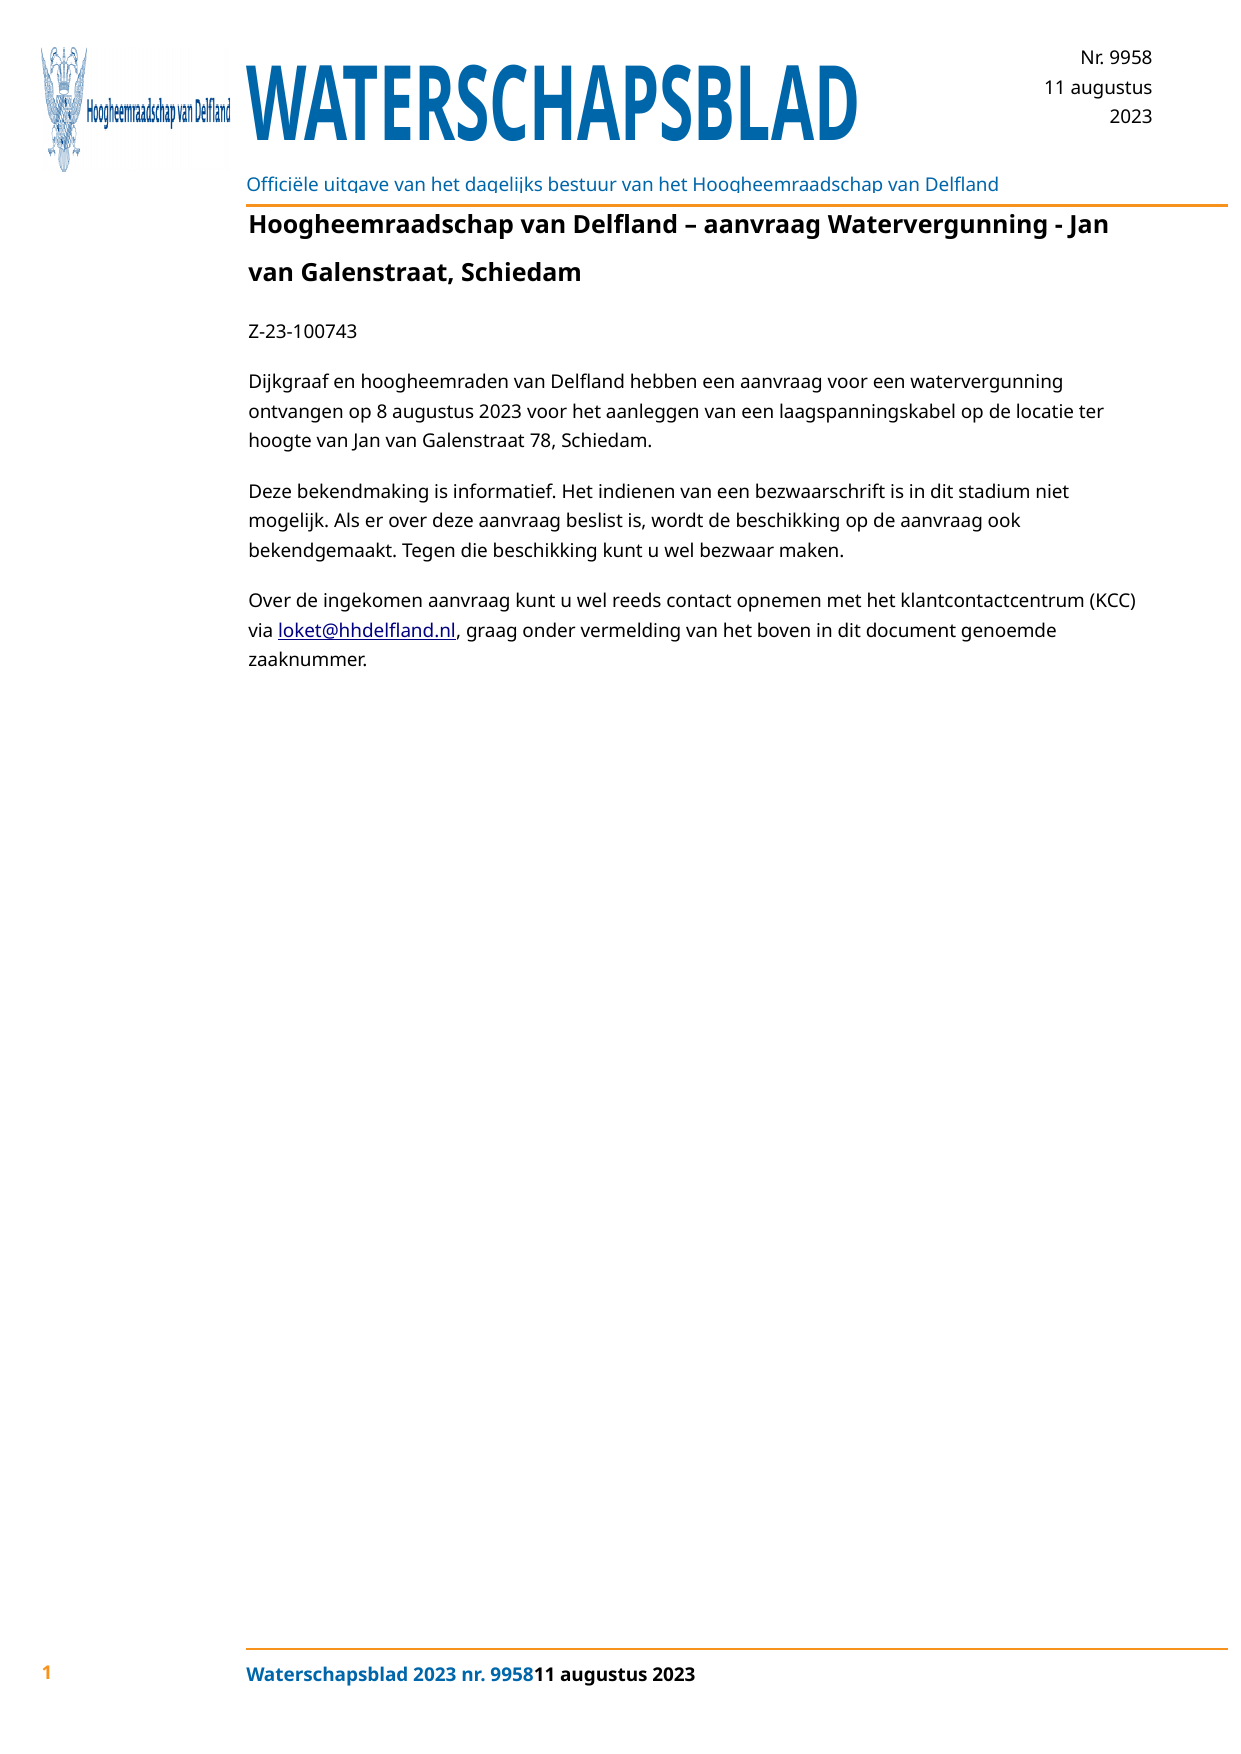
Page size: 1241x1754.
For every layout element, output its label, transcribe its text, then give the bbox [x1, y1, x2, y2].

text Z-23-100743 [248, 318, 1152, 344]
text Deze bekendmaking is informatief. Het indienen van een bezwaarschrift is in dit stadium niet mogelijk. Als er over deze aanvraag beslist is, wordt de beschikking op de aanvraag ook bekendgemaakt. Tegen die beschikking kunt u wel bezwaar maken. [248, 478, 1152, 563]
text Over de ingekomen aanvraag kunt u wel reeds contact opnemen met het klantcontactcentrum (KCC) via loket@hhdelfland.nl, graag onder vermelding van het boven in dit document genoemde zaaknummer. [248, 587, 1152, 672]
text Dijkgraaf en hoogheemraden van Delfland hebben een aanvraag voor een watervergunning ontvangen op 8 augustus 2023 voor het aanleggen van een laagspanningskabel op de locatie ter hoogte van Jan van Galenstraat 78, Schiedam. [248, 368, 1152, 453]
picture [41, 47, 231, 172]
text Hoogheemraadschap van Delfland – aanvraag Watervergunning - Jan van Galenstraat, Schiedam [248, 207, 1152, 288]
